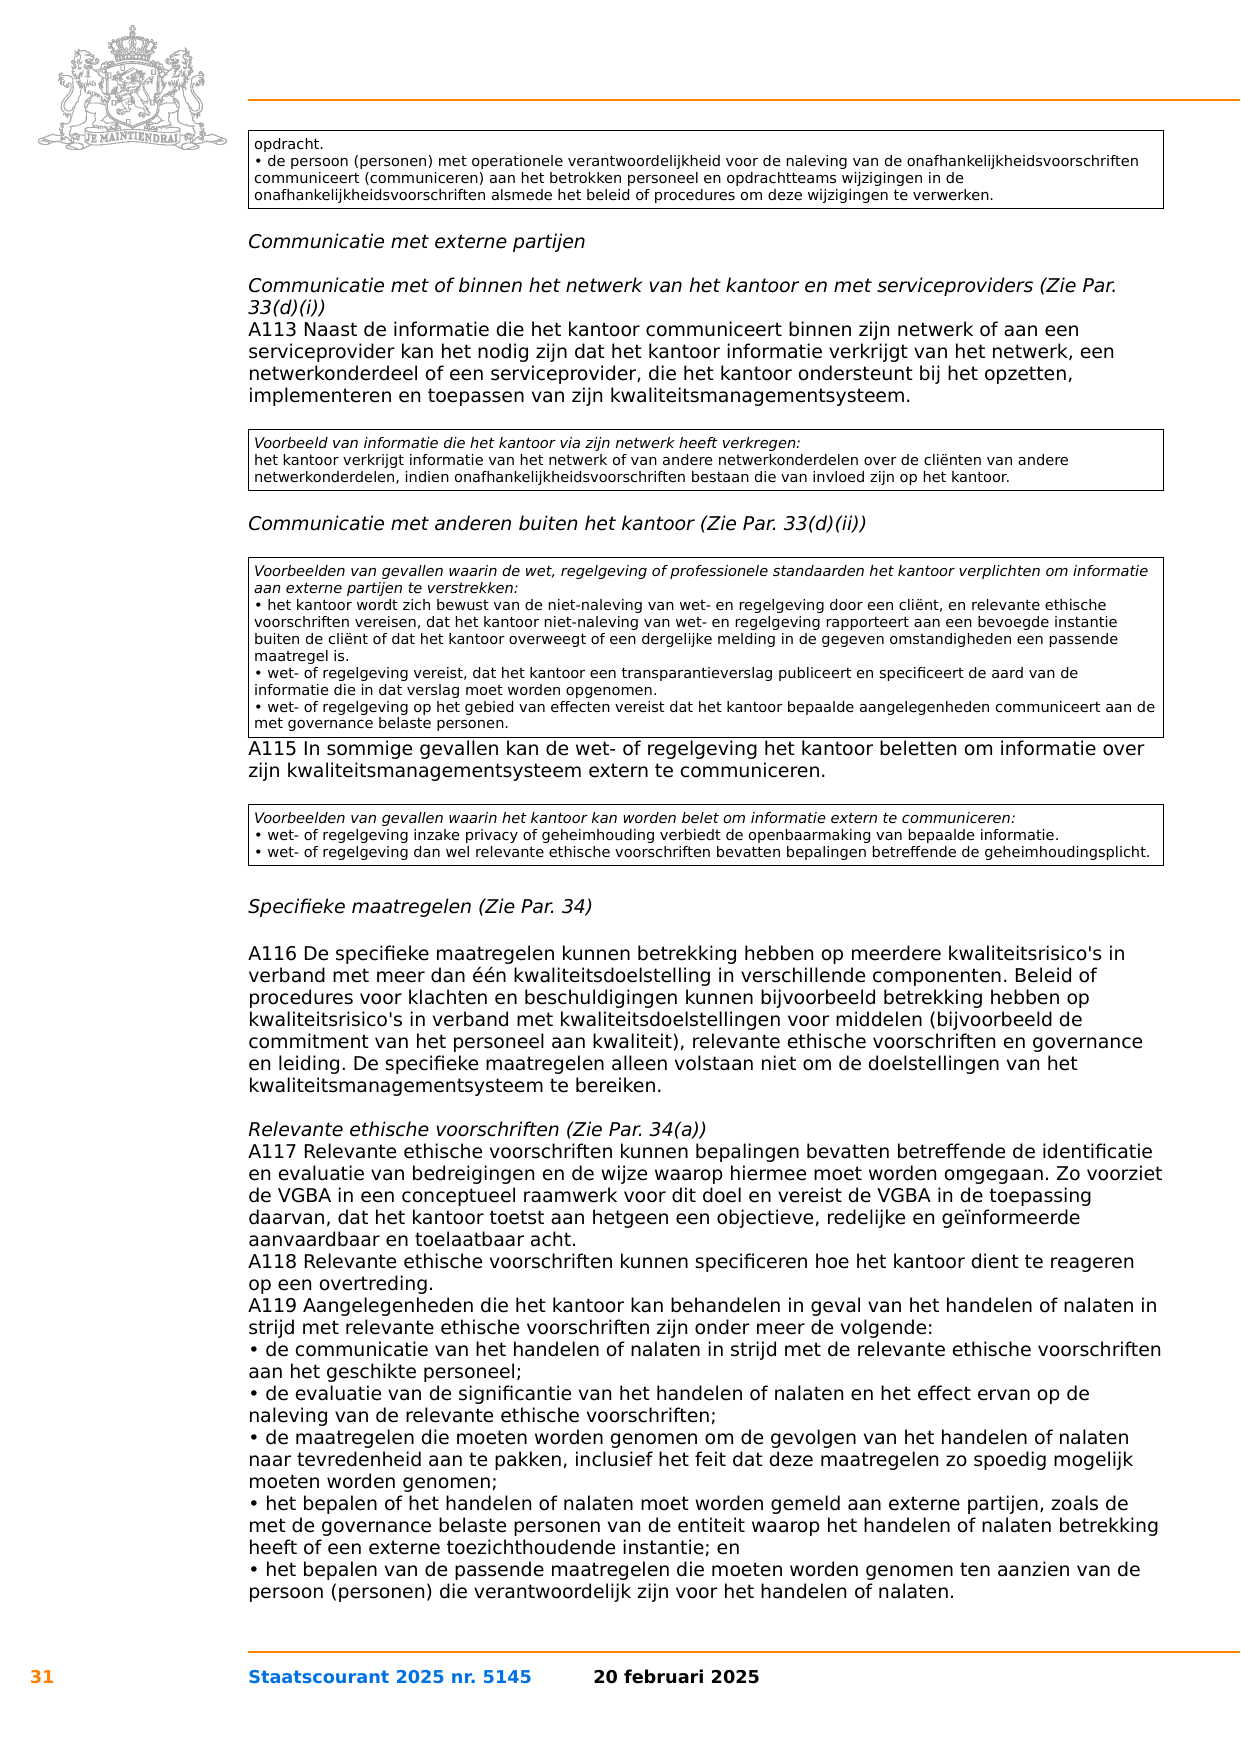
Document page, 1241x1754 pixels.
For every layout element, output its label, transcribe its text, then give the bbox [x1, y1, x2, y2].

text A116 De specifieke maatregelen kunnen betrekking hebben op meerdere kwaliteitsrisico's in verband met meer dan één kwaliteitsdoelstelling in verschillende componenten. Beleid of procedures voor klachten en beschuldigingen kunnen bijvoorbeeld betrekking hebben op kwaliteitsrisico's in verband met kwaliteitsdoelstellingen voor middelen (bijvoorbeeld de commitment van het personeel aan kwaliteit), relevante ethische voorschriften en governance en leiding. De specifieke maatregelen alleen volstaan niet om de doelstellingen van het kwaliteitsmanagementsysteem te bereiken. [248, 943, 1163, 1097]
table_header Voorbeelden van gevallen waarin de wet, regelgeving of professionele standaarden het kantoor verplichten om informatie aan externe partijen te verstrekken: • het kantoor wordt zich bewust van de niet-naleving van wet- en regelgeving door een cliënt, en relevante ethische voorschriften vereisen, dat het kantoor niet-naleving van wet- en regelgeving rapporteert aan een bevoegde instantie buiten de cliënt of dat het kantoor overweegt of een dergelijke melding in de gegeven omstandigheden een passende maatregel is. • wet- of regelgeving vereist, dat het kantoor een transparantieverslag publiceert en specificeert de aard van de informatie die in dat verslag moet worden opgenomen. • wet- of regelgeving op het gebied van effecten vereist dat het kantoor bepaalde aangelegenheden communiceert aan de met governance belaste personen. [249, 558, 1163, 737]
text • het bepalen van de passende maatregelen die moeten worden genomen ten aanzien van de persoon (personen) die verantwoordelijk zijn voor het handelen of nalaten. [248, 1559, 1163, 1603]
text A118 Relevante ethische voorschriften kunnen specificeren hoe het kantoor dient te reageren op een overtreding. [248, 1251, 1163, 1295]
text A119 Aangelegenheden die het kantoor kan behandelen in geval van het handelen of nalaten in strijd met relevante ethische voorschriften zijn onder meer de volgende: [248, 1295, 1163, 1339]
subtitle Specifieke maatregelen (Zie Par. 34) [248, 896, 1163, 918]
table_header Voorbeelden van gevallen waarin het kantoor kan worden belet om informatie extern te communiceren: • wet- of regelgeving inzake privacy of geheimhouding verbiedt de openbaarmaking van bepaalde informatie. • wet- of regelgeving dan wel relevante ethische voorschriften bevatten bepalingen betreffende de geheimhoudingsplicht. [249, 805, 1163, 865]
text • de evaluatie van de significantie van het handelen of nalaten en het effect ervan op de naleving van de relevante ethische voorschriften; [248, 1383, 1163, 1427]
subtitle Communicatie met externe partijen [248, 231, 1163, 253]
table_header Voorbeeld van informatie die het kantoor via zijn netwerk heeft verkregen: het kantoor verkrijgt informatie van het netwerk of van andere netwerkonderdelen over de cliënten van andere netwerkonderdelen, indien onafhankelijkheidsvoorschriften bestaan die van invloed zijn op het kantoor. [249, 430, 1163, 490]
text • de communicatie van het handelen of nalaten in strijd met de relevante ethische voorschriften aan het geschikte personeel; [248, 1339, 1163, 1383]
table_header opdracht. • de persoon (personen) met operationele verantwoordelijkheid voor de naleving van de onafhankelijkheidsvoorschriften communiceert (communiceren) aan het betrokken personeel en opdrachtteams wijzigingen in de onafhankelijkheidsvoorschriften alsmede het beleid of procedures om deze wijzigingen te verwerken. [249, 131, 1163, 208]
text A113 Naast de informatie die het kantoor communiceert binnen zijn netwerk of aan een serviceprovider kan het nodig zijn dat het kantoor informatie verkrijgt van het netwerk, een netwerkonderdeel of een serviceprovider, die het kantoor ondersteunt bij het opzetten, implementeren en toepassen van zijn kwaliteitsmanagementsysteem. [248, 319, 1163, 407]
subtitle Communicatie met of binnen het netwerk van het kantoor en met serviceproviders (Zie Par. 33(d)(i)) [248, 275, 1163, 319]
text A115 In sommige gevallen kan de wet- of regelgeving het kantoor beletten om informatie over zijn kwaliteitsmanagementsysteem extern te communiceren. [248, 738, 1163, 782]
text • het bepalen of het handelen of nalaten moet worden gemeld aan externe partijen, zoals de met de governance belaste personen van de entiteit waarop het handelen of nalaten betrekking heeft of een externe toezichthoudende instantie; en [248, 1493, 1163, 1559]
text • de maatregelen die moeten worden genomen om de gevolgen van het handelen of nalaten naar tevredenheid aan te pakken, inclusief het feit dat deze maatregelen zo spoedig mogelijk moeten worden genomen; [248, 1427, 1163, 1493]
subtitle Relevante ethische voorschriften (Zie Par. 34(a)) [248, 1119, 1163, 1141]
picture [38, 25, 227, 150]
subtitle Communicatie met anderen buiten het kantoor (Zie Par. 33(d)(ii)) [248, 513, 1163, 535]
text A117 Relevante ethische voorschriften kunnen bepalingen bevatten betreffende de identificatie en evaluatie van bedreigingen en de wijze waarop hiermee moet worden omgegaan. Zo voorziet de VGBA in een conceptueel raamwerk voor dit doel en vereist de VGBA in de toepassing daarvan, dat het kantoor toetst aan hetgeen een objectieve, redelijke en geïnformeerde aanvaardbaar en toelaatbaar acht. [248, 1141, 1163, 1251]
